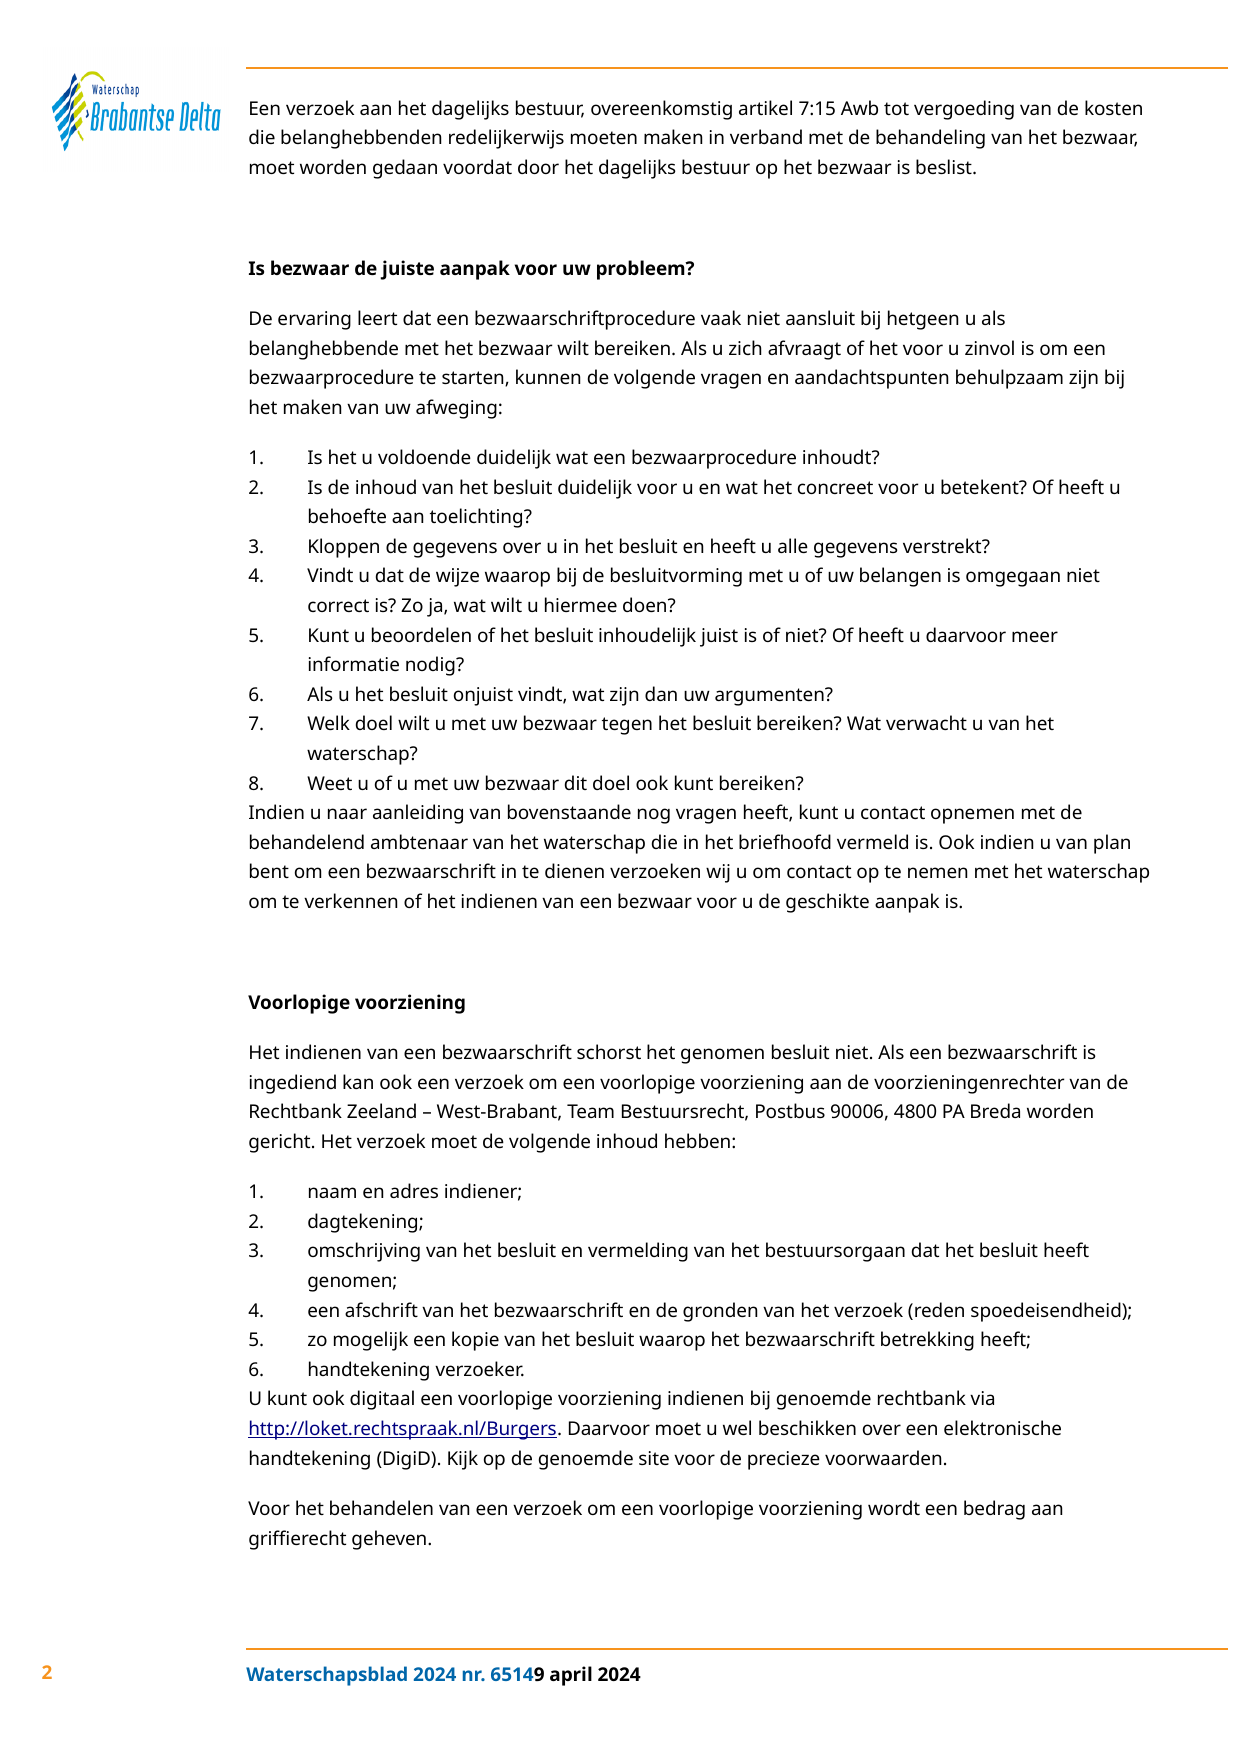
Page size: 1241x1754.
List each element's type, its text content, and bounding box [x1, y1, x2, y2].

list Kunt u beoordelen of het besluit inhoudelijk juist is of niet? Of heeft u daarvoor meer informatie nodig? [248, 622, 1152, 677]
text Indien u naar aanleiding van bovenstaande nog vragen heeft, kunt u contact opnemen met de behandelend ambtenaar van het waterschap die in het briefhoofd vermeld is. Ook indien u van plan bent om een bezwaarschrift in te dienen verzoeken wij u om contact op te nemen met het waterschap om te verkennen of het indienen van een bezwaar voor u de geschikte aanpak is. [248, 799, 1152, 914]
list Als u het besluit onjuist vindt, wat zijn dan uw argumenten? [248, 681, 1152, 707]
text De ervaring leert dat een bezwaarschriftprocedure vaak niet aansluit bij hetgeen u als belanghebbende met het bezwaar wilt bereiken. Als u zich afvraagt of het voor u zinvol is om een bezwaarprocedure te starten, kunnen de volgende vragen en aandachtspunten behulpzaam zijn bij het maken van uw afweging: [248, 305, 1152, 420]
list dagtekening; [248, 1208, 1152, 1234]
text Het indienen van een bezwaarschrift schorst het genomen besluit niet. Als een bezwaarschrift is ingediend kan ook een verzoek om een voorlopige voorziening aan de voorzieningenrechter van de Rechtbank Zeeland – West-Brabant, Team Bestuursrecht, Postbus 90006, 4800 PA Breda worden gericht. Het verzoek moet de volgende inhoud hebben: [248, 1039, 1152, 1154]
list Weet u of u met uw bezwaar dit doel ook kunt bereiken? [248, 770, 1152, 796]
list naam en adres indiener; [248, 1178, 1152, 1204]
text U kunt ook digitaal een voorlopige voorziening indienen bij genoemde rechtbank via http://loket.rechtspraak.nl/Burgers. Daarvoor moet u wel beschikken over een elektronische handtekening (DigiD). Kijk op de genoemde site voor de precieze voorwaarden. [248, 1386, 1152, 1471]
list handtekening verzoeker. [248, 1356, 1152, 1382]
text Voorlopige voorziening [248, 989, 1152, 1015]
picture [41, 47, 231, 172]
list een afschrift van het bezwaarschrift en de gronden van het verzoek (reden spoedeisendheid); [248, 1297, 1152, 1323]
list Kloppen de gegevens over u in het besluit en heeft u alle gegevens verstrekt? [248, 533, 1152, 559]
text Is bezwaar de juiste aanpak voor uw probleem? [248, 255, 1152, 281]
text Een verzoek aan het dagelijks bestuur, overeenkomstig artikel 7:15 Awb tot vergoeding van de kosten die belanghebbenden redelijkerwijs moeten maken in verband met de behandeling van het bezwaar, moet worden gedaan voordat door het dagelijks bestuur op het bezwaar is beslist. [248, 95, 1152, 180]
list Vindt u dat de wijze waarop bij de besluitvorming met u of uw belangen is omgegaan niet correct is? Zo ja, wat wilt u hiermee doen? [248, 563, 1152, 618]
list Is de inhoud van het besluit duidelijk voor u en wat het concreet voor u betekent? Of heeft u behoefte aan toelichting? [248, 474, 1152, 529]
list Is het u voldoende duidelijk wat een bezwaarprocedure inhoudt? [248, 444, 1152, 470]
list Welk doel wilt u met uw bezwaar tegen het besluit bereiken? Wat verwacht u van het waterschap? [248, 711, 1152, 766]
list zo mogelijk een kopie van het besluit waarop het bezwaarschrift betrekking heeft; [248, 1326, 1152, 1352]
list omschrijving van het besluit en vermelding van het bestuursorgaan dat het besluit heeft genomen; [248, 1238, 1152, 1293]
text Voor het behandelen van een verzoek om een voorlopige voorziening wordt een bedrag aan griffierecht geheven. [248, 1495, 1152, 1551]
